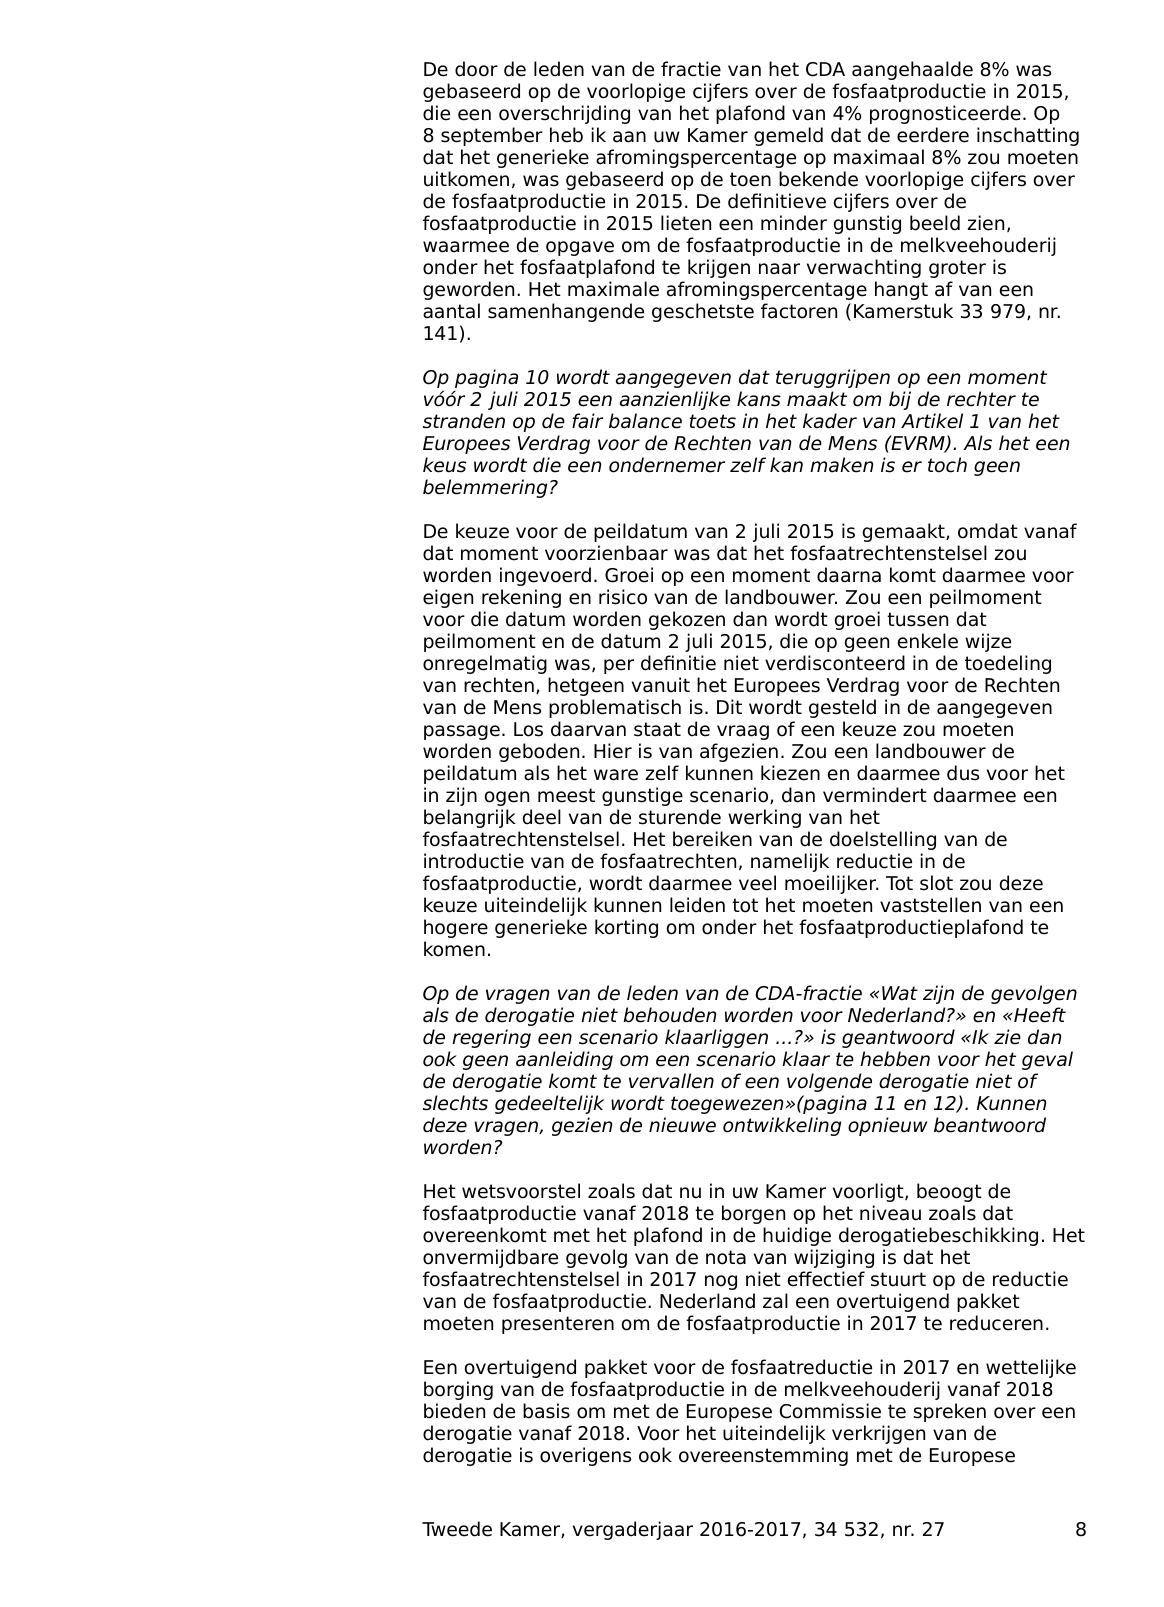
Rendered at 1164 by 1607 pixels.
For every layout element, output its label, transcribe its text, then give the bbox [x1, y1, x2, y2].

text Op pagina 10 wordt aangegeven dat teruggrijpen op een moment vóór 2 juli 2015 een aanzienlijke kans maakt om bij de rechter te stranden op de fair balance toets in het kader van Artikel 1 van het Europees Verdrag voor de Rechten van de Mens (EVRM). Als het een keus wordt die een ondernemer zelf kan maken is er toch geen belemmering? [422, 367, 1087, 499]
text Een overtuigend pakket voor de fosfaatreductie in 2017 en wettelijke borging van de fosfaatproductie in de melkveehouderij vanaf 2018 bieden de basis om met de Europese Commissie te spreken over een derogatie vanaf 2018. Voor het uiteindelijk verkrijgen van de derogatie is overigens ook overeenstemming met de Europese [422, 1357, 1087, 1467]
text Op de vragen van de leden van de CDA-fractie «Wat zijn de gevolgen als de derogatie niet behouden worden voor Nederland?» en «Heeft de regering een scenario klaarliggen ...?» is geantwoord «Ik zie dan ook geen aanleiding om een scenario klaar te hebben voor het geval de derogatie komt te vervallen of een volgende derogatie niet of slechts gedeeltelijk wordt toegewezen»(pagina 11 en 12). Kunnen deze vragen, gezien de nieuwe ontwikkeling opnieuw beantwoord worden? [422, 983, 1087, 1159]
text De keuze voor de peildatum van 2 juli 2015 is gemaakt, omdat vanaf dat moment voorzienbaar was dat het fosfaatrechtenstelsel zou worden ingevoerd. Groei op een moment daarna komt daarmee voor eigen rekening en risico van de landbouwer. Zou een peilmoment voor die datum worden gekozen dan wordt groei tussen dat peilmoment en de datum 2 juli 2015, die op geen enkele wijze onregelmatig was, per definitie niet verdisconteerd in de toedeling van rechten, hetgeen vanuit het Europees Verdrag voor de Rechten van de Mens problematisch is. Dit wordt gesteld in de aangegeven passage. Los daarvan staat de vraag of een keuze zou moeten worden geboden. Hier is van afgezien. Zou een landbouwer de peildatum als het ware zelf kunnen kiezen en daarmee dus voor het in zijn ogen meest gunstige scenario, dan vermindert daarmee een belangrijk deel van de sturende werking van het fosfaatrechtenstelsel. Het bereiken van de doelstelling van de introductie van de fosfaatrechten, namelijk reductie in de fosfaatproductie, wordt daarmee veel moeilijker. Tot slot zou deze keuze uiteindelijk kunnen leiden tot het moeten vaststellen van een hogere generieke korting om onder het fosfaatproductieplafond te komen. [422, 521, 1087, 961]
text Het wetsvoorstel zoals dat nu in uw Kamer voorligt, beoogt de fosfaatproductie vanaf 2018 te borgen op het niveau zoals dat overeenkomt met het plafond in de huidige derogatiebeschikking. Het onvermijdbare gevolg van de nota van wijziging is dat het fosfaatrechtenstelsel in 2017 nog niet effectief stuurt op de reductie van de fosfaatproductie. Nederland zal een overtuigend pakket moeten presenteren om de fosfaatproductie in 2017 te reduceren. [422, 1181, 1087, 1335]
text De door de leden van de fractie van het CDA aangehaalde 8% was gebaseerd op de voorlopige cijfers over de fosfaatproductie in 2015, die een overschrijding van het plafond van 4% prognosticeerde. Op 8 september heb ik aan uw Kamer gemeld dat de eerdere inschatting dat het generieke afromingspercentage op maximaal 8% zou moeten uitkomen, was gebaseerd op de toen bekende voorlopige cijfers over de fosfaatproductie in 2015. De definitieve cijfers over de fosfaatproductie in 2015 lieten een minder gunstig beeld zien, waarmee de opgave om de fosfaatproductie in de melkveehouderij onder het fosfaatplafond te krijgen naar verwachting groter is geworden. Het maximale afromingspercentage hangt af van een aantal samenhangende geschetste factoren (Kamerstuk 33 979, nr. 141). [422, 59, 1087, 345]
